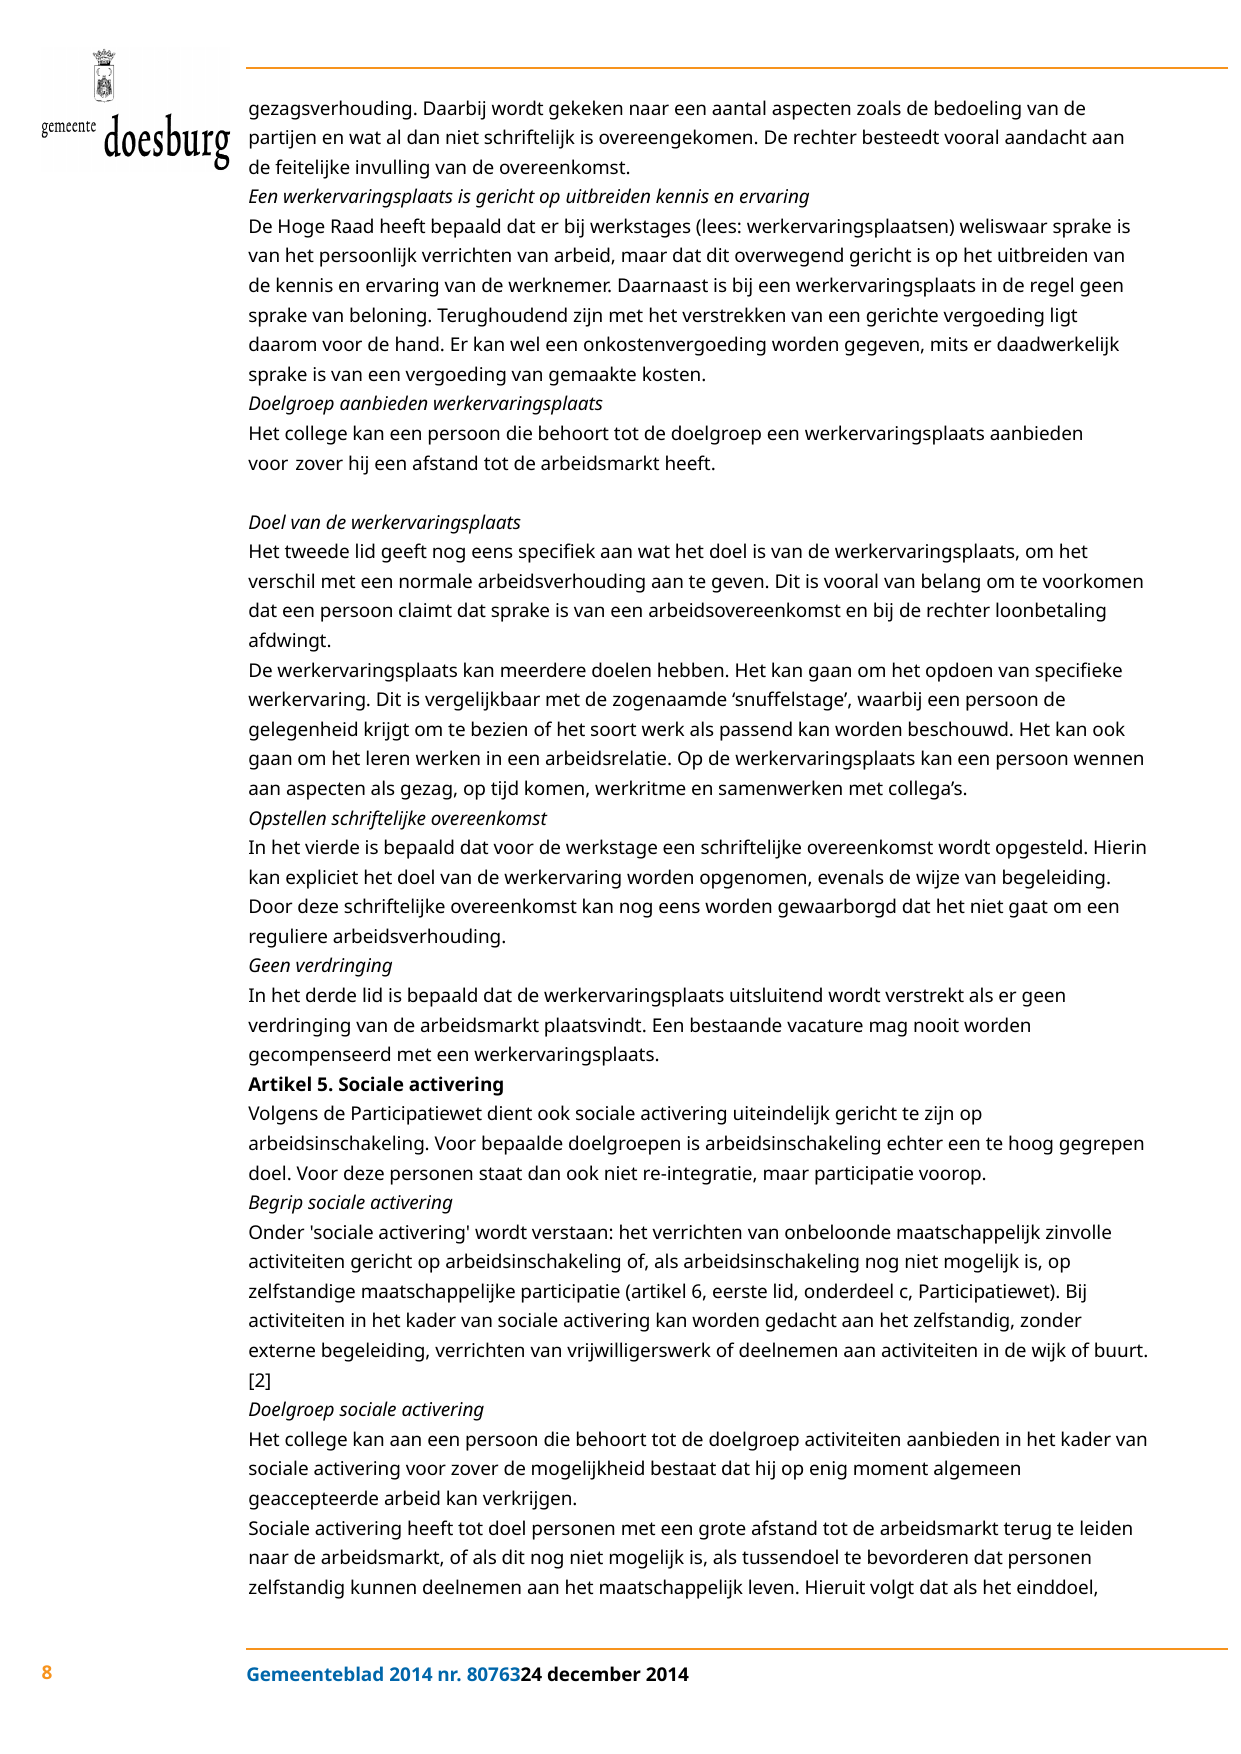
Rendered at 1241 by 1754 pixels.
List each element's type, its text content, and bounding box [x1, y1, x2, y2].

text Volgens de Participatiewet dient ook sociale activering uiteindelijk gericht te zijn op arbeidsinschakeling. Voor bepaalde doelgroepen is arbeidsinschakeling echter een te hoog gegrepen doel. Voor deze personen staat dan ook niet re-integratie, maar participatie voorop. [248, 1101, 1152, 1186]
text Een werkervaringsplaats is gericht op uitbreiden kennis en ervaring [248, 183, 1152, 209]
text In het vierde is bepaald dat voor de werkstage een schriftelijke overeenkomst wordt opgesteld. Hierin kan expliciet het doel van de werkervaring worden opgenomen, evenals de wijze van begeleiding. Door deze schriftelijke overeenkomst kan nog eens worden gewaarborgd dat het niet gaat om een reguliere arbeidsverhouding. [248, 834, 1152, 949]
text Het college kan aan een persoon die behoort tot de doelgroep activiteiten aanbieden in het kader van sociale activering voor zover de mogelijkheid bestaat dat hij op enig moment algemeen geaccepteerde arbeid kan verkrijgen. [248, 1426, 1152, 1511]
text In het derde lid is bepaald dat de werkervaringsplaats uitsluitend wordt verstrekt als er geen verdringing van de arbeidsmarkt plaatsvindt. Een bestaande vacature mag nooit worden gecompenseerd met een werkervaringsplaats. [248, 982, 1152, 1067]
text Artikel 5. Sociale activering [248, 1071, 1152, 1097]
text Doelgroep sociale activering [248, 1396, 1152, 1422]
text De Hoge Raad heeft bepaald dat er bij werkstages (lees: werkervaringsplaatsen) weliswaar sprake is van het persoonlijk verrichten van arbeid, maar dat dit overwegend gericht is op het uitbreiden van de kennis en ervaring van de werknemer. Daarnaast is bij een werkervaringsplaats in de regel geen sprake van beloning. Terughoudend zijn met het verstrekken van een gerichte vergoeding ligt daarom voor de hand. Er kan wel een onkostenvergoeding worden gegeven, mits er daadwerkelijk sprake is van een vergoeding van gemaakte kosten. [248, 213, 1152, 387]
text gezagsverhouding. Daarbij wordt gekeken naar een aantal aspecten zoals de bedoeling van de partijen en wat al dan niet schriftelijk is overeengekomen. De rechter besteedt vooral aandacht aan de feitelijke invulling van de overeenkomst. [248, 95, 1152, 180]
text Het college kan een persoon die behoort tot de doelgroep een werkervaringsplaats aanbieden voor zover hij een afstand tot de arbeidsmarkt heeft. [248, 420, 1152, 476]
text Sociale activering heeft tot doel personen met een grote afstand tot de arbeidsmarkt terug te leiden naar de arbeidsmarkt, of als dit nog niet mogelijk is, als tussendoel te bevorderen dat personen zelfstandig kunnen deelnemen aan het maatschappelijk leven. Hieruit volgt dat als het einddoel, [248, 1515, 1152, 1600]
text Opstellen schriftelijke overeenkomst [248, 805, 1152, 831]
picture [41, 47, 231, 172]
text Begrip sociale activering [248, 1189, 1152, 1215]
text Onder 'sociale activering' wordt verstaan: het verrichten van onbeloonde maatschappelijk zinvolle activiteiten gericht op arbeidsinschakeling of, als arbeidsinschakeling nog niet mogelijk is, op zelfstandige maatschappelijke participatie (artikel 6, eerste lid, onderdeel c, Participatiewet). Bij activiteiten in het kader van sociale activering kan worden gedacht aan het zelfstandig, zonder externe begeleiding, verrichten van vrijwilligerswerk of deelnemen aan activiteiten in de wijk of buurt.[2] [248, 1219, 1152, 1393]
text De werkervaringsplaats kan meerdere doelen hebben. Het kan gaan om het opdoen van specifieke werkervaring. Dit is vergelijkbaar met de zogenaamde ‘snuffelstage’, waarbij een persoon de gelegenheid krijgt om te bezien of het soort werk als passend kan worden beschouwd. Het kan ook gaan om het leren werken in een arbeidsrelatie. Op de werkervaringsplaats kan een persoon wennen aan aspecten als gezag, op tijd komen, werkritme en samenwerken met collega’s. [248, 657, 1152, 801]
text Het tweede lid geeft nog eens specifiek aan wat het doel is van de werkervaringsplaats, om het verschil met een normale arbeidsverhouding aan te geven. Dit is vooral van belang om te voorkomen dat een persoon claimt dat sprake is van een arbeidsovereenkomst en bij de rechter loonbetaling afdwingt. [248, 538, 1152, 653]
text Doel van de werkervaringsplaats [248, 509, 1152, 535]
text Geen verdringing [248, 953, 1152, 978]
text Doelgroep aanbieden werkervaringsplaats [248, 391, 1152, 416]
